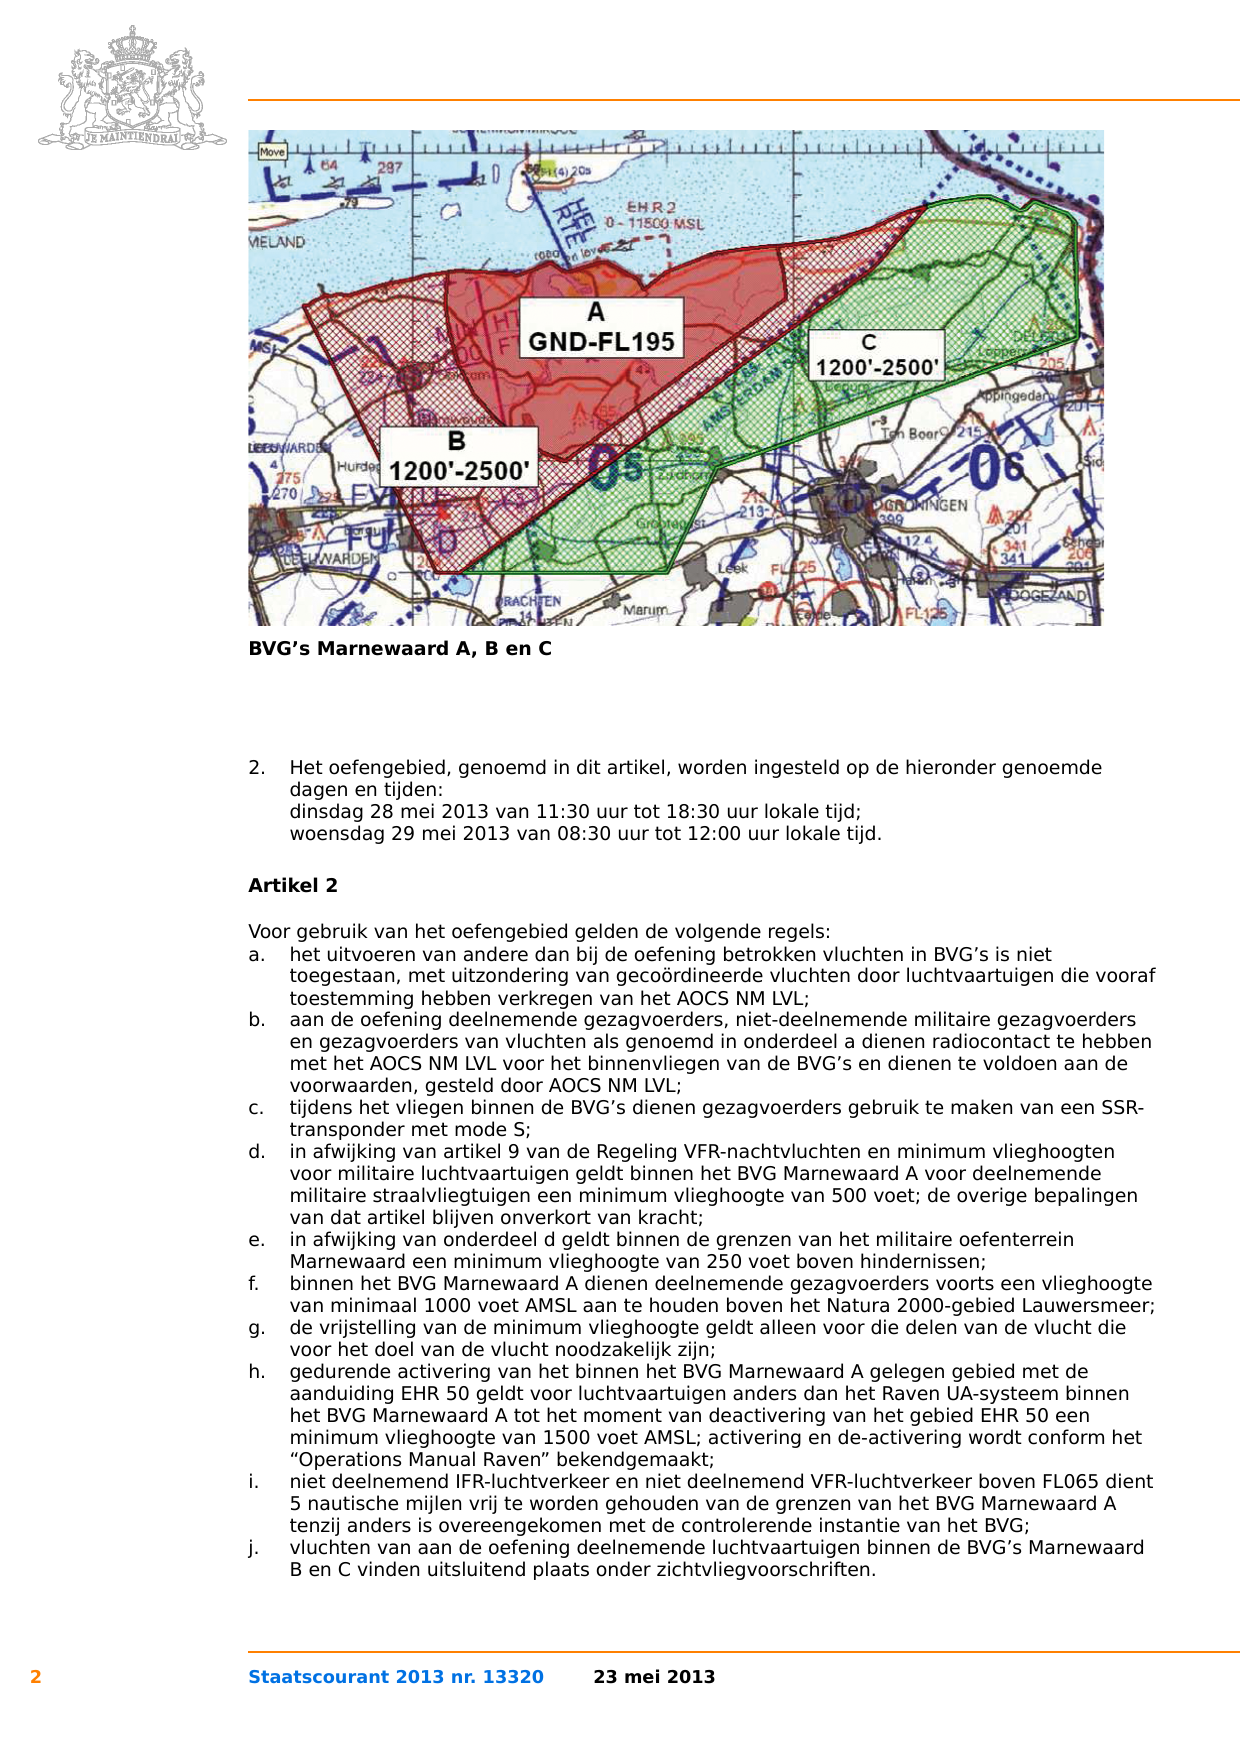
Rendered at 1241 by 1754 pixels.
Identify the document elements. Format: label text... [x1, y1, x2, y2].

text c. tijdens het vliegen binnen de BVG’s dienen gezagvoerders gebruik te maken van een SSR-transponder met mode S; [248, 1097, 1163, 1141]
text e. in afwijking van onderdeel d geldt binnen de grenzen van het militaire oefenterrein Marnewaard een minimum vlieghoogte van 250 voet boven hindernissen; [248, 1229, 1163, 1273]
text dinsdag 28 mei 2013 van 11:30 uur tot 18:30 uur lokale tijd; [289, 801, 1163, 822]
text j. vluchten van aan de oefening deelnemende luchtvaartuigen binnen de BVG’s Marnewaard B en C vinden uitsluitend plaats onder zichtvliegvoorschriften. [248, 1537, 1163, 1581]
text i. niet deelnemend IFR-luchtverkeer en niet deelnemend VFR-luchtverkeer boven FL065 dient 5 nautische mijlen vrij te worden gehouden van de grenzen van het BVG Marnewaard A tenzij anders is overeengekomen met de controlerende instantie van het BVG; [248, 1471, 1163, 1537]
text g. de vrijstelling van de minimum vlieghoogte geldt alleen voor die delen van de vlucht die voor het doel van de vlucht noodzakelijk zijn; [248, 1317, 1163, 1361]
text BVG’s Marnewaard A, B en C [248, 638, 1104, 660]
subtitle Artikel 2 [248, 874, 1163, 896]
text d. in afwijking van artikel 9 van de Regeling VFR-nachtvluchten en minimum vlieghoogten voor militaire luchtvaartuigen geldt binnen het BVG Marnewaard A voor deelnemende militaire straalvliegtuigen een minimum vlieghoogte van 500 voet; de overige bepalingen van dat artikel blijven onverkort van kracht; [248, 1141, 1163, 1229]
picture [38, 25, 227, 150]
picture [248, 130, 1105, 626]
text 2. Het oefengebied, genoemd in dit artikel, worden ingesteld op de hieronder genoemde dagen en tijden: [248, 757, 1163, 801]
text Voor gebruik van het oefengebied gelden de volgende regels: [248, 921, 1163, 943]
text a. het uitvoeren van andere dan bij de oefening betrokken vluchten in BVG’s is niet toegestaan, met uitzondering van gecoördineerde vluchten door luchtvaartuigen die vooraf toestemming hebben verkregen van het AOCS NM LVL; [248, 943, 1163, 1009]
text h. gedurende activering van het binnen het BVG Marnewaard A gelegen gebied met de aanduiding EHR 50 geldt voor luchtvaartuigen anders dan het Raven UA-systeem binnen het BVG Marnewaard A tot het moment van deactivering van het gebied EHR 50 een minimum vlieghoogte van 1500 voet AMSL; activering en de-activering wordt conform het “Operations Manual Raven” bekendgemaakt; [248, 1361, 1163, 1471]
text b. aan de oefening deelnemende gezagvoerders, niet-deelnemende militaire gezagvoerders en gezagvoerders van vluchten als genoemd in onderdeel a dienen radiocontact te hebben met het AOCS NM LVL voor het binnenvliegen van de BVG’s en dienen te voldoen aan de voorwaarden, gesteld door AOCS NM LVL; [248, 1009, 1163, 1097]
text woensdag 29 mei 2013 van 08:30 uur tot 12:00 uur lokale tijd. [289, 822, 1163, 844]
text f. binnen het BVG Marnewaard A dienen deelnemende gezagvoerders voorts een vlieghoogte van minimaal 1000 voet AMSL aan te houden boven het Natura 2000-gebied Lauwersmeer; [248, 1273, 1163, 1317]
